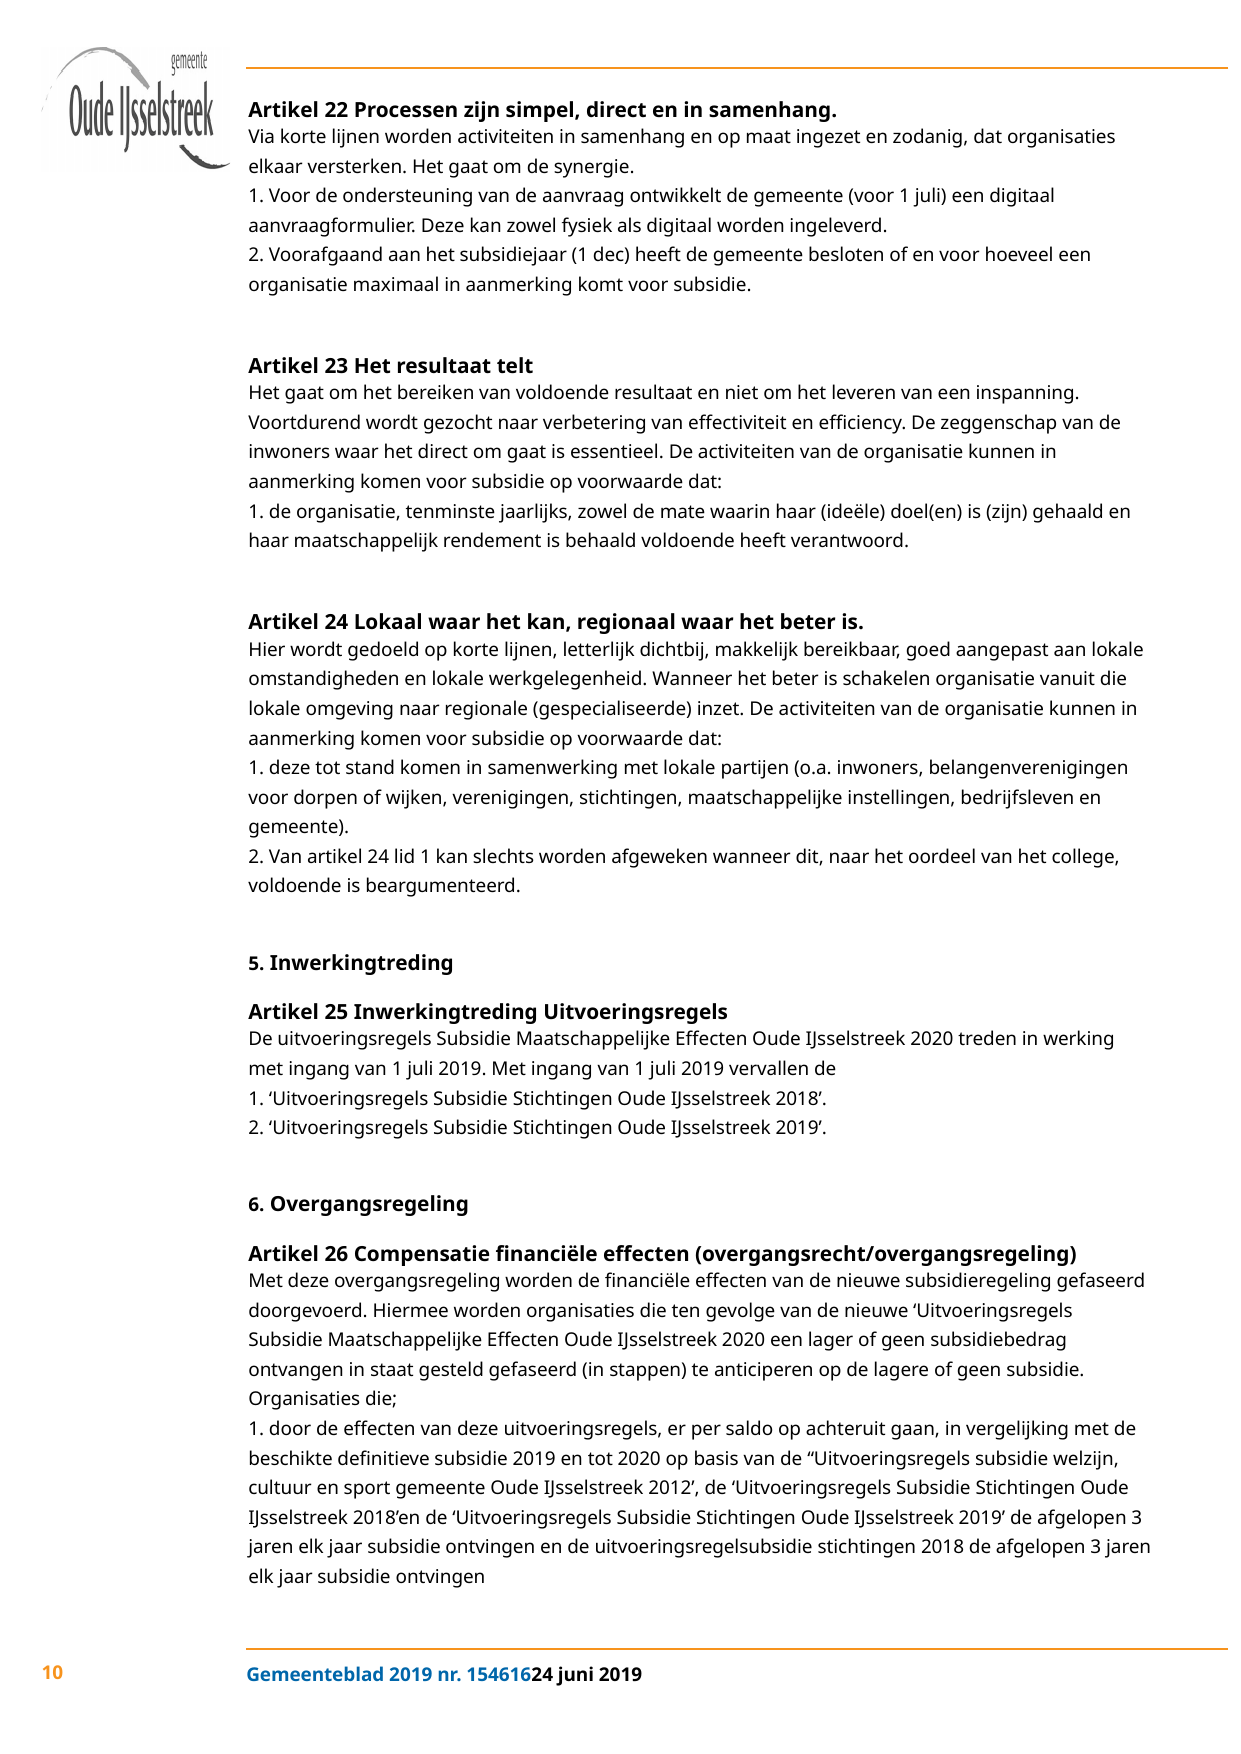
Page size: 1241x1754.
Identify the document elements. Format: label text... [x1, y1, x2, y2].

text Met deze overgangsregeling worden de financiële effecten van de nieuwe subsidieregeling gefaseerd doorgevoerd. Hiermee worden organisaties die ten gevolge van de nieuwe ‘Uitvoeringsregels Subsidie Maatschappelijke Effecten Oude IJsselstreek 2020 een lager of geen subsidiebedrag ontvangen in staat gesteld gefaseerd (in stappen) te anticiperen op de lagere of geen subsidie. [248, 1267, 1152, 1382]
text 2. Voorafgaand aan het subsidiejaar (1 dec) heeft de gemeente besloten of en voor hoeveel een organisatie maximaal in aanmerking komt voor subsidie. [248, 242, 1152, 297]
text 2. ‘Uitvoeringsregels Subsidie Stichtingen Oude IJsselstreek 2019’. [248, 1114, 1152, 1140]
text 1. de organisatie, tenminste jaarlijks, zowel de mate waarin haar (ideële) doel(en) is (zijn) gehaald en haar maatschappelijk rendement is behaald voldoende heeft verantwoord. [248, 498, 1152, 553]
text 1. Voor de ondersteuning van de aanvraag ontwikkelt de gemeente (voor 1 juli) een digitaal aanvraagformulier. Deze kan zowel fysiek als digitaal worden ingeleverd. [248, 182, 1152, 238]
text 1. deze tot stand komen in samenwerking met lokale partijen (o.a. inwoners, belangenverenigingen voor dorpen of wijken, verenigingen, stichtingen, maatschappelijke instellingen, bedrijfsleven en gemeente). [248, 754, 1152, 839]
picture [41, 47, 231, 172]
text 2. Van artikel 24 lid 1 kan slechts worden afgeweken wanneer dit, naar het oordeel van het college, voldoende is beargumenteerd. [248, 843, 1152, 898]
text 1. door de effecten van deze uitvoeringsregels, er per saldo op achteruit gaan, in vergelijking met de beschikte definitieve subsidie 2019 en tot 2020 op basis van de “Uitvoeringsregels subsidie welzijn, cultuur en sport gemeente Oude IJsselstreek 2012’, de ‘Uitvoeringsregels Subsidie Stichtingen Oude IJsselstreek 2018’en de ‘Uitvoeringsregels Subsidie Stichtingen Oude IJsselstreek 2019’ de afgelopen 3 jaren elk jaar subsidie ontvingen en de uitvoeringsregelsubsidie stichtingen 2018 de afgelopen 3 jaren elk jaar subsidie ontvingen [248, 1415, 1152, 1589]
text Artikel 25 Inwerkingtreding Uitvoeringsregels [248, 997, 1152, 1026]
text Via korte lijnen worden activiteiten in samenhang en op maat ingezet en zodanig, dat organisaties elkaar versterken. Het gaat om de synergie. [248, 123, 1152, 178]
text Organisaties die; [248, 1386, 1152, 1411]
text Artikel 22 Processen zijn simpel, direct en in samenhang. [248, 95, 1152, 123]
text Artikel 24 Lokaal waar het kan, regionaal waar het beter is. [248, 607, 1152, 636]
text 5. Inwerkingtreding [248, 948, 1152, 976]
text Artikel 26 Compensatie financiële effecten (overgangsrecht/overgangsregeling) [248, 1239, 1152, 1267]
text 1. ‘Uitvoeringsregels Subsidie Stichtingen Oude IJsselstreek 2018’. [248, 1085, 1152, 1110]
text Artikel 23 Het resultaat telt [248, 351, 1152, 379]
text Het gaat om het bereiken van voldoende resultaat en niet om het leveren van een inspanning. Voortdurend wordt gezocht naar verbetering van effectiviteit en efficiency. De zeggenschap van de inwoners waar het direct om gaat is essentieel. De activiteiten van de organisatie kunnen in aanmerking komen voor subsidie op voorwaarde dat: [248, 379, 1152, 494]
text 6. Overgangsregeling [248, 1189, 1152, 1218]
text Hier wordt gedoeld op korte lijnen, letterlijk dichtbij, makkelijk bereikbaar, goed aangepast aan lokale omstandigheden en lokale werkgelegenheid. Wanneer het beter is schakelen organisatie vanuit die lokale omgeving naar regionale (gespecialiseerde) inzet. De activiteiten van de organisatie kunnen in aanmerking komen voor subsidie op voorwaarde dat: [248, 636, 1152, 750]
text De uitvoeringsregels Subsidie Maatschappelijke Effecten Oude IJsselstreek 2020 treden in werking met ingang van 1 juli 2019. Met ingang van 1 juli 2019 vervallen de [248, 1026, 1152, 1081]
